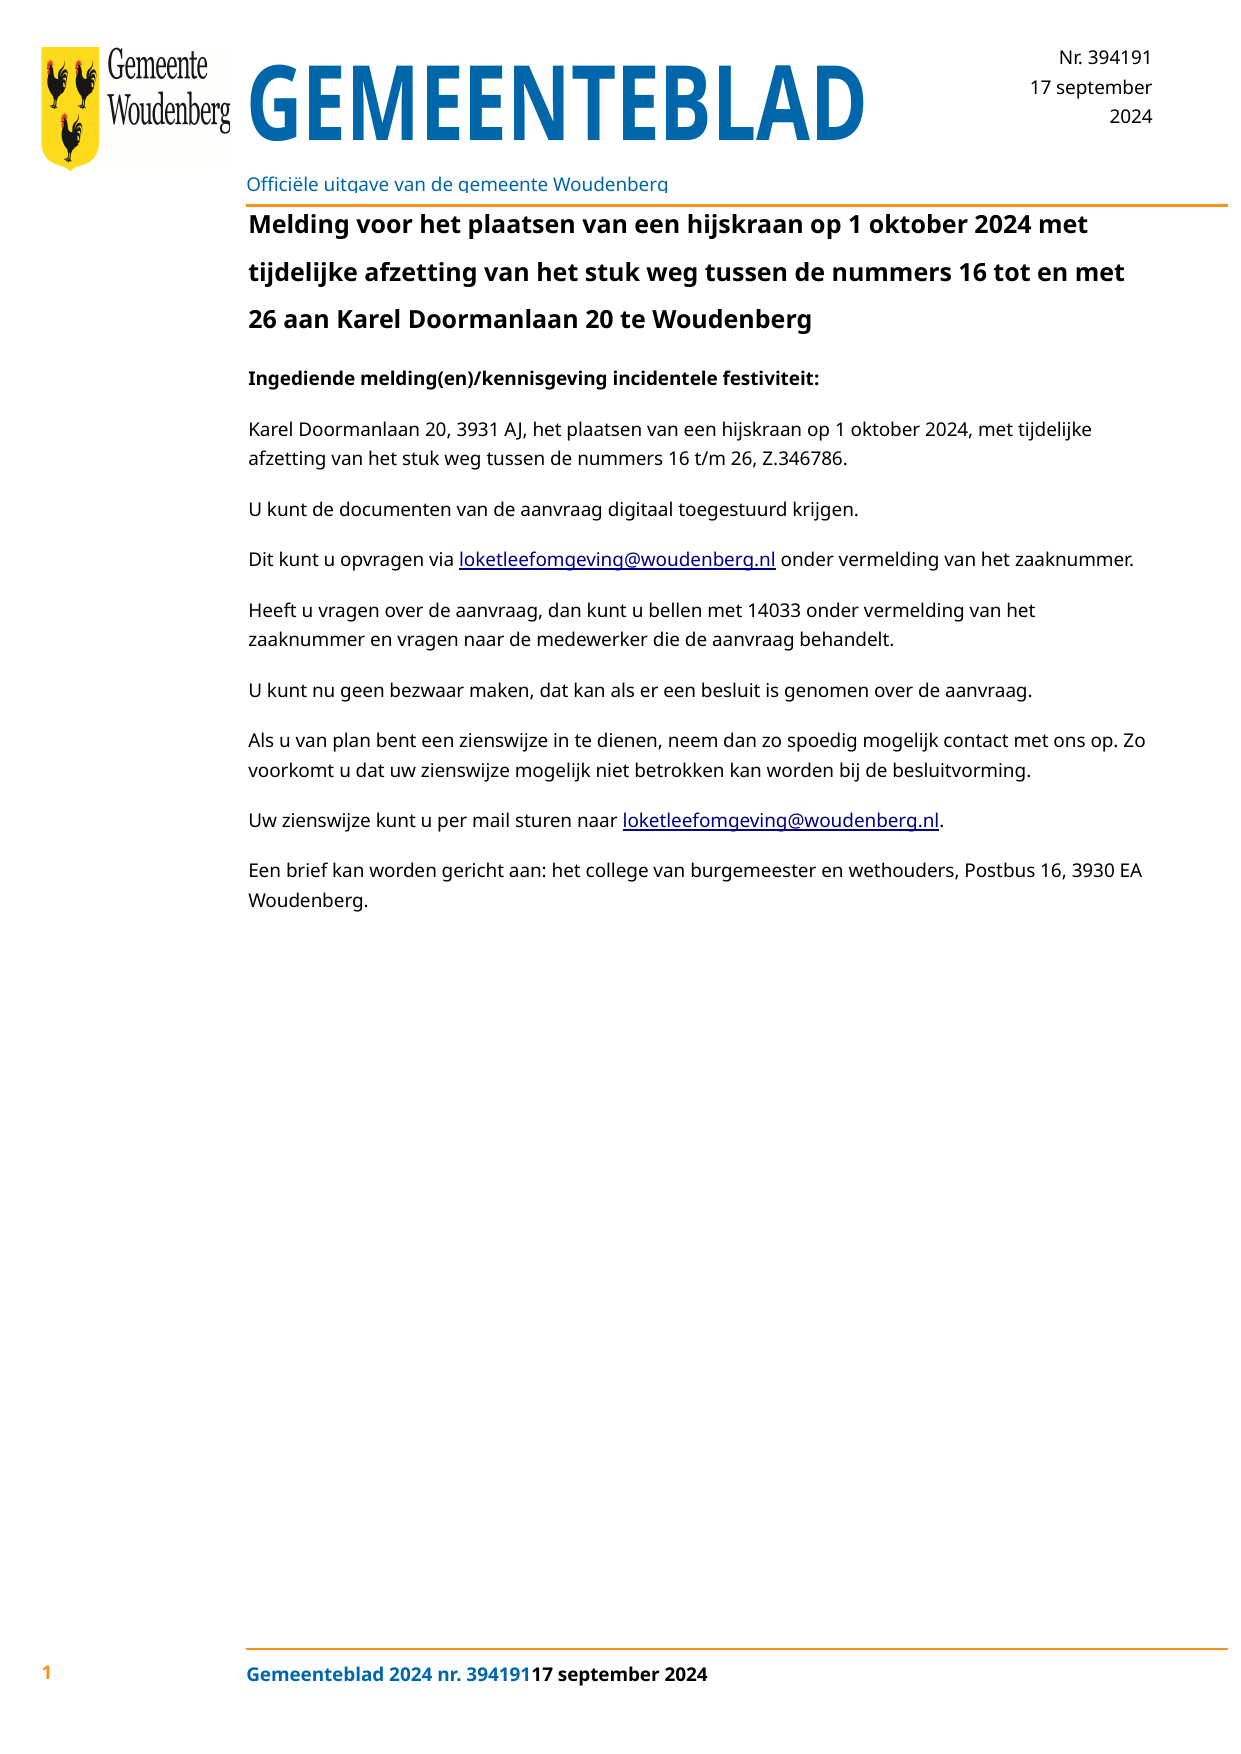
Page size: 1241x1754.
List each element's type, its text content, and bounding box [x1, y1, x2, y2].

text Dit kunt u opvragen via loketleefomgeving@woudenberg.nl onder vermelding van het zaaknummer. [248, 546, 1152, 572]
text Als u van plan bent een zienswijze in te dienen, neem dan zo spoedig mogelijk contact met ons op. Zo voorkomt u dat uw zienswijze mogelijk niet betrokken kan worden bij de besluitvorming. [248, 727, 1152, 782]
text Een brief kan worden gericht aan: het college van burgemeester en wethouders, Postbus 16, 3930 EA Woudenberg. [248, 858, 1152, 913]
text Ingediende melding(en)/kennisgeving incidentele festiviteit: [248, 366, 1152, 391]
text Melding voor het plaatsen van een hijskraan op 1 oktober 2024 met tijdelijke afzetting van het stuk weg tussen de nummers 16 tot en met 26 aan Karel Doormanlaan 20 te Woudenberg [248, 207, 1152, 336]
text U kunt nu geen bezwaar maken, dat kan als er een besluit is genomen over de aanvraag. [248, 677, 1152, 702]
text Heeft u vragen over de aanvraag, dan kunt u bellen met 14033 onder vermelding van het zaaknummer en vragen naar de medewerker die de aanvraag behandelt. [248, 597, 1152, 652]
picture [41, 47, 231, 172]
text Uw zienswijze kunt u per mail sturen naar loketleefomgeving@woudenberg.nl. [248, 807, 1152, 833]
text Karel Doormanlaan 20, 3931 AJ, het plaatsen van een hijskraan op 1 oktober 2024, met tijdelijke afzetting van het stuk weg tussen de nummers 16 t/m 26, Z.346786. [248, 416, 1152, 471]
text U kunt de documenten van de aanvraag digitaal toegestuurd krijgen. [248, 496, 1152, 522]
